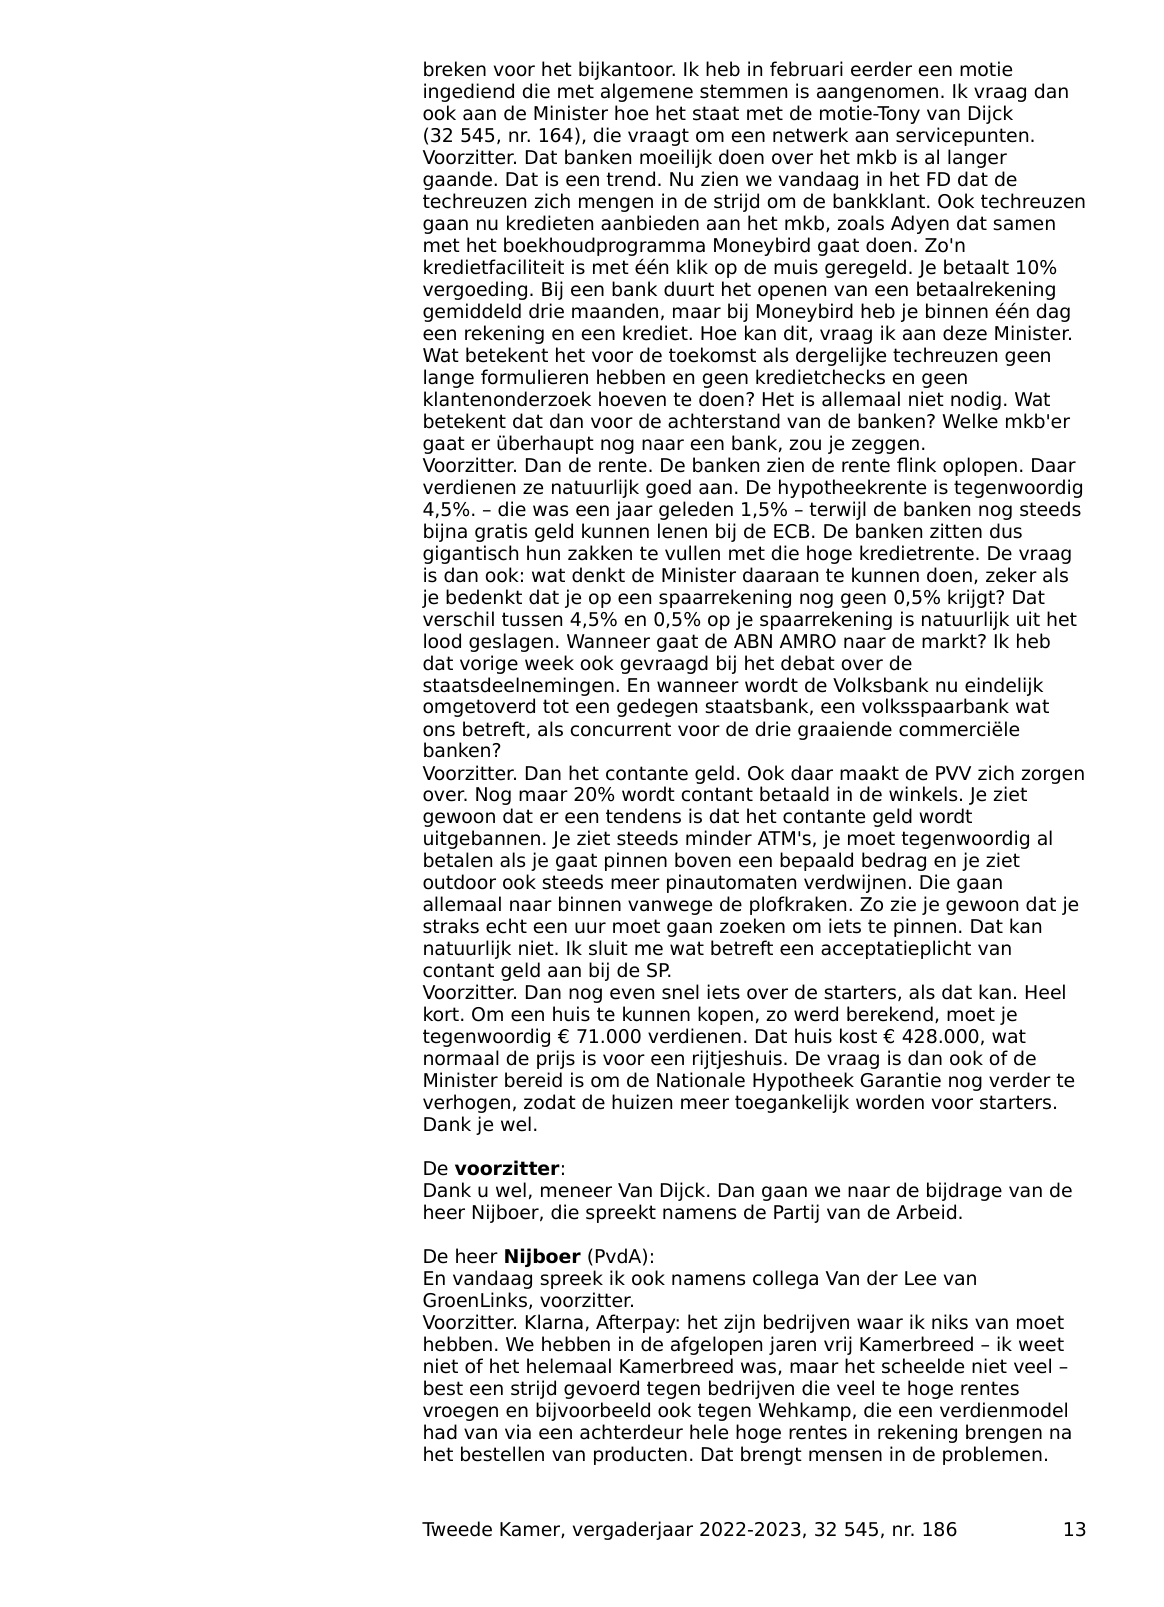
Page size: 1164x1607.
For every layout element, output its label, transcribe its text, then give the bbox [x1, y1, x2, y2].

text De voorzitter: [422, 1158, 1087, 1180]
text Dank je wel. [422, 1114, 1087, 1136]
text En vandaag spreek ik ook namens collega Van der Lee van GroenLinks, voorzitter. [422, 1268, 1087, 1312]
text Voorzitter. Dan het contante geld. Ook daar maakt de PVV zich zorgen over. Nog maar 20% wordt contant betaald in de winkels. Je ziet gewoon dat er een tendens is dat het contante geld wordt uitgebannen. Je ziet steeds minder ATM's, je moet tegenwoordig al betalen als je gaat pinnen boven een bepaald bedrag en je ziet outdoor ook steeds meer pinautomaten verdwijnen. Die gaan allemaal naar binnen vanwege de plofkraken. Zo zie je gewoon dat je straks echt een uur moet gaan zoeken om iets te pinnen. Dat kan natuurlijk niet. Ik sluit me wat betreft een acceptatieplicht van contant geld aan bij de SP. [422, 762, 1087, 982]
text Dank u wel, meneer Van Dijck. Dan gaan we naar de bijdrage van de heer Nijboer, die spreekt namens de Partij van de Arbeid. [422, 1180, 1087, 1224]
text Voorzitter. Klarna, Afterpay: het zijn bedrijven waar ik niks van moet hebben. We hebben in de afgelopen jaren vrij Kamerbreed – ik weet niet of het helemaal Kamerbreed was, maar het scheelde niet veel – best een strijd gevoerd tegen bedrijven die veel te hoge rentes vroegen en bijvoorbeeld ook tegen Wehkamp, die een verdienmodel had van via een achterdeur hele hoge rentes in rekening brengen na het bestellen van producten. Dat brengt mensen in de problemen. [422, 1312, 1087, 1466]
text Voorzitter. Dat banken moeilijk doen over het mkb is al langer gaande. Dat is een trend. Nu zien we vandaag in het FD dat de techreuzen zich mengen in de strijd om de bankklant. Ook techreuzen gaan nu kredieten aanbieden aan het mkb, zoals Adyen dat samen met het boekhoudprogramma Moneybird gaat doen. Zo'n kredietfaciliteit is met één klik op de muis geregeld. Je betaalt 10% vergoeding. Bij een bank duurt het openen van een betaalrekening gemiddeld drie maanden, maar bij Moneybird heb je binnen één dag een rekening en een krediet. Hoe kan dit, vraag ik aan deze Minister. Wat betekent het voor de toekomst als dergelijke techreuzen geen lange formulieren hebben en geen kredietchecks en geen klantenonderzoek hoeven te doen? Het is allemaal niet nodig. Wat betekent dat dan voor de achterstand van de banken? Welke mkb'er gaat er überhaupt nog naar een bank, zou je zeggen. [422, 147, 1087, 455]
text breken voor het bijkantoor. Ik heb in februari eerder een motie ingediend die met algemene stemmen is aangenomen. Ik vraag dan ook aan de Minister hoe het staat met de motie-Tony van Dijck (32 545, nr. 164), die vraagt om een netwerk aan servicepunten. [422, 59, 1087, 147]
text Voorzitter. Dan de rente. De banken zien de rente flink oplopen. Daar verdienen ze natuurlijk goed aan. De hypotheekrente is tegenwoordig 4,5%. – die was een jaar geleden 1,5% – terwijl de banken nog steeds bijna gratis geld kunnen lenen bij de ECB. De banken zitten dus gigantisch hun zakken te vullen met die hoge kredietrente. De vraag is dan ook: wat denkt de Minister daaraan te kunnen doen, zeker als je bedenkt dat je op een spaarrekening nog geen 0,5% krijgt? Dat verschil tussen 4,5% en 0,5% op je spaarrekening is natuurlijk uit het lood geslagen. Wanneer gaat de ABN AMRO naar de markt? Ik heb dat vorige week ook gevraagd bij het debat over de staatsdeelnemingen. En wanneer wordt de Volksbank nu eindelijk omgetoverd tot een gedegen staatsbank, een volksspaarbank wat ons betreft, als concurrent voor de drie graaiende commerciële banken? [422, 455, 1087, 762]
text De heer Nijboer (PvdA): [422, 1246, 1087, 1268]
text Voorzitter. Dan nog even snel iets over de starters, als dat kan. Heel kort. Om een huis te kunnen kopen, zo werd berekend, moet je tegenwoordig € 71.000 verdienen. Dat huis kost € 428.000, wat normaal de prijs is voor een rijtjeshuis. De vraag is dan ook of de Minister bereid is om de Nationale Hypotheek Garantie nog verder te verhogen, zodat de huizen meer toegankelijk worden voor starters. [422, 982, 1087, 1114]
